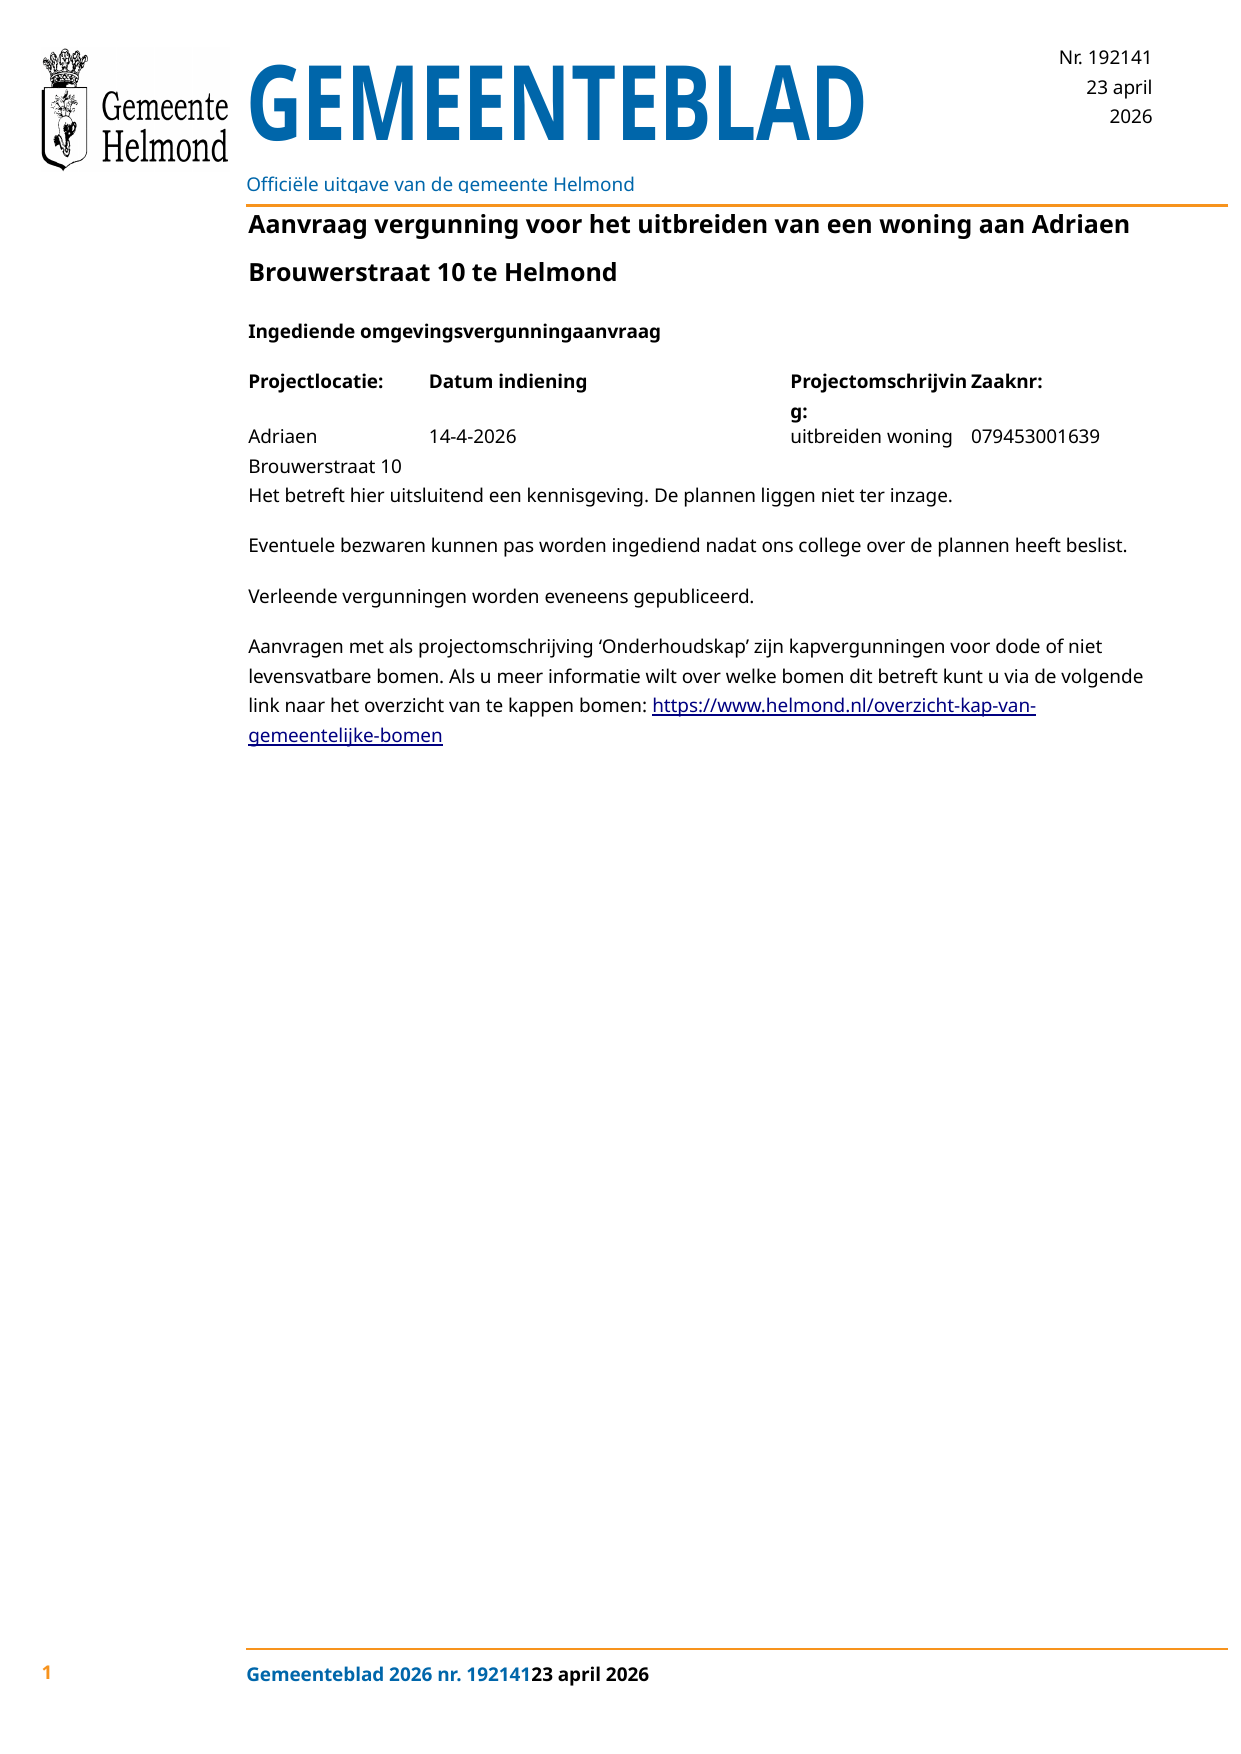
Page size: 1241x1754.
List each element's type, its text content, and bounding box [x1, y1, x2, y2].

table_header Zaaknr: [971, 369, 1152, 424]
table_header Projectlocatie: [248, 369, 429, 424]
table_header Datum indiening [429, 369, 609, 424]
table_cell 079453001639 [971, 424, 1152, 479]
picture [41, 47, 231, 172]
text Het betreft hier uitsluitend een kennisgeving. De plannen liggen niet ter inzage. [248, 482, 1152, 508]
table_cell [609, 424, 790, 479]
table_header [609, 369, 790, 424]
text Aanvraag vergunning voor het uitbreiden van een woning aan Adriaen Brouwerstraat 10 te Helmond [248, 207, 1152, 288]
text Ingediende omgevingsvergunningaanvraag [248, 318, 1152, 344]
table_cell uitbreiden woning [790, 424, 971, 479]
text Aanvragen met als projectomschrijving ‘Onderhoudskap’ zijn kapvergunningen voor dode of niet levensvatbare bomen. Als u meer informatie wilt over welke bomen dit betreft kunt u via de volgende link naar het overzicht van te kappen bomen: https://www.helmond.nl/overzicht-kap-van-gemeentelijke-bomen [248, 633, 1152, 748]
table_header Projectomschrijving: [790, 369, 971, 424]
table_cell 14-4-2026 [429, 424, 609, 479]
table_cell Adriaen Brouwerstraat 10 [248, 424, 429, 479]
text Eventuele bezwaren kunnen pas worden ingediend nadat ons college over de plannen heeft beslist. [248, 533, 1152, 558]
text Verleende vergunningen worden eveneens gepubliceerd. [248, 583, 1152, 609]
